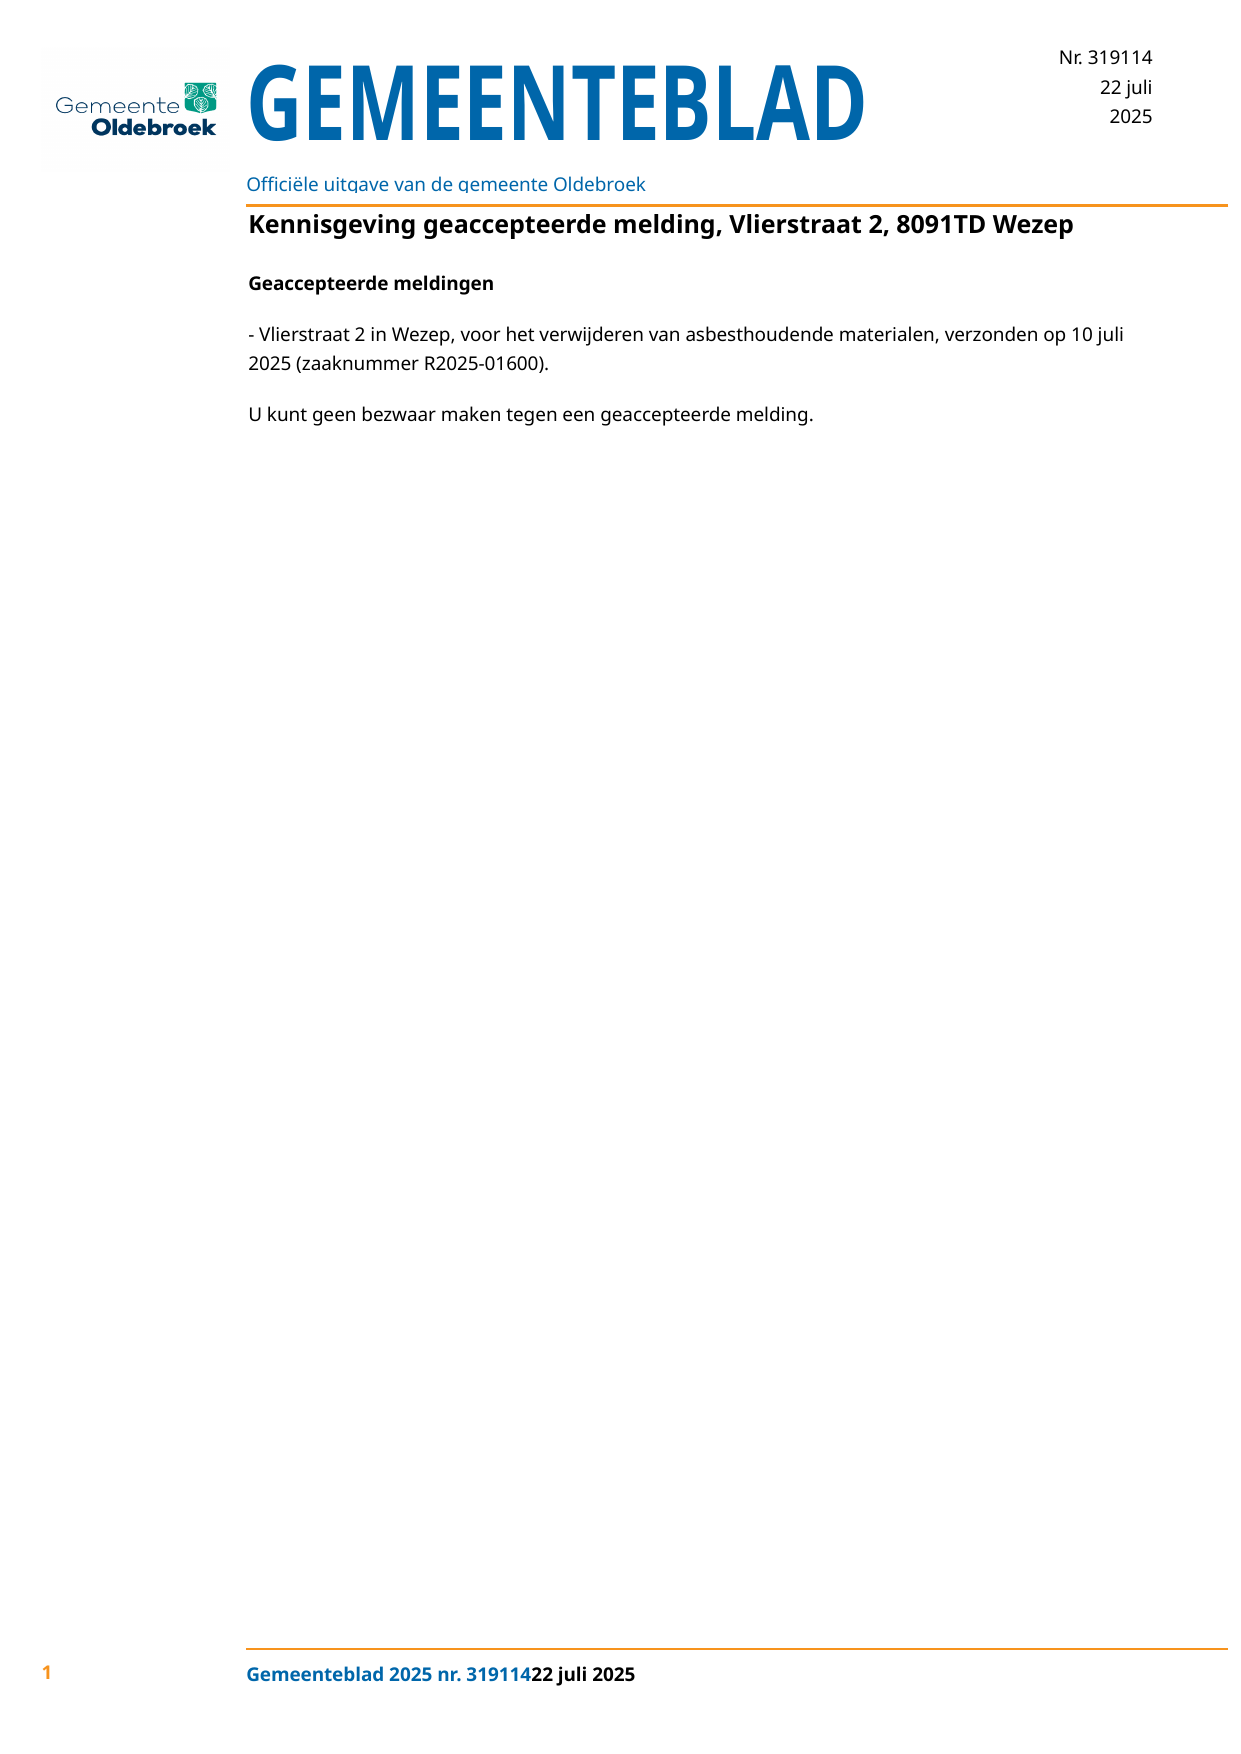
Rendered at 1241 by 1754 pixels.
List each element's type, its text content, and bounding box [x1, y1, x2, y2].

text U kunt geen bezwaar maken tegen een geaccepteerde melding. [248, 401, 1152, 426]
text Geaccepteerde meldingen [248, 270, 1152, 296]
text Kennisgeving geaccepteerde melding, Vlierstraat 2, 8091TD Wezep [248, 207, 1152, 241]
text - Vlierstraat 2 in Wezep, voor het verwijderen van asbesthoudende materialen, verzonden op 10 juli 2025 (zaaknummer R2025-01600). [248, 321, 1152, 376]
picture [41, 47, 231, 172]
